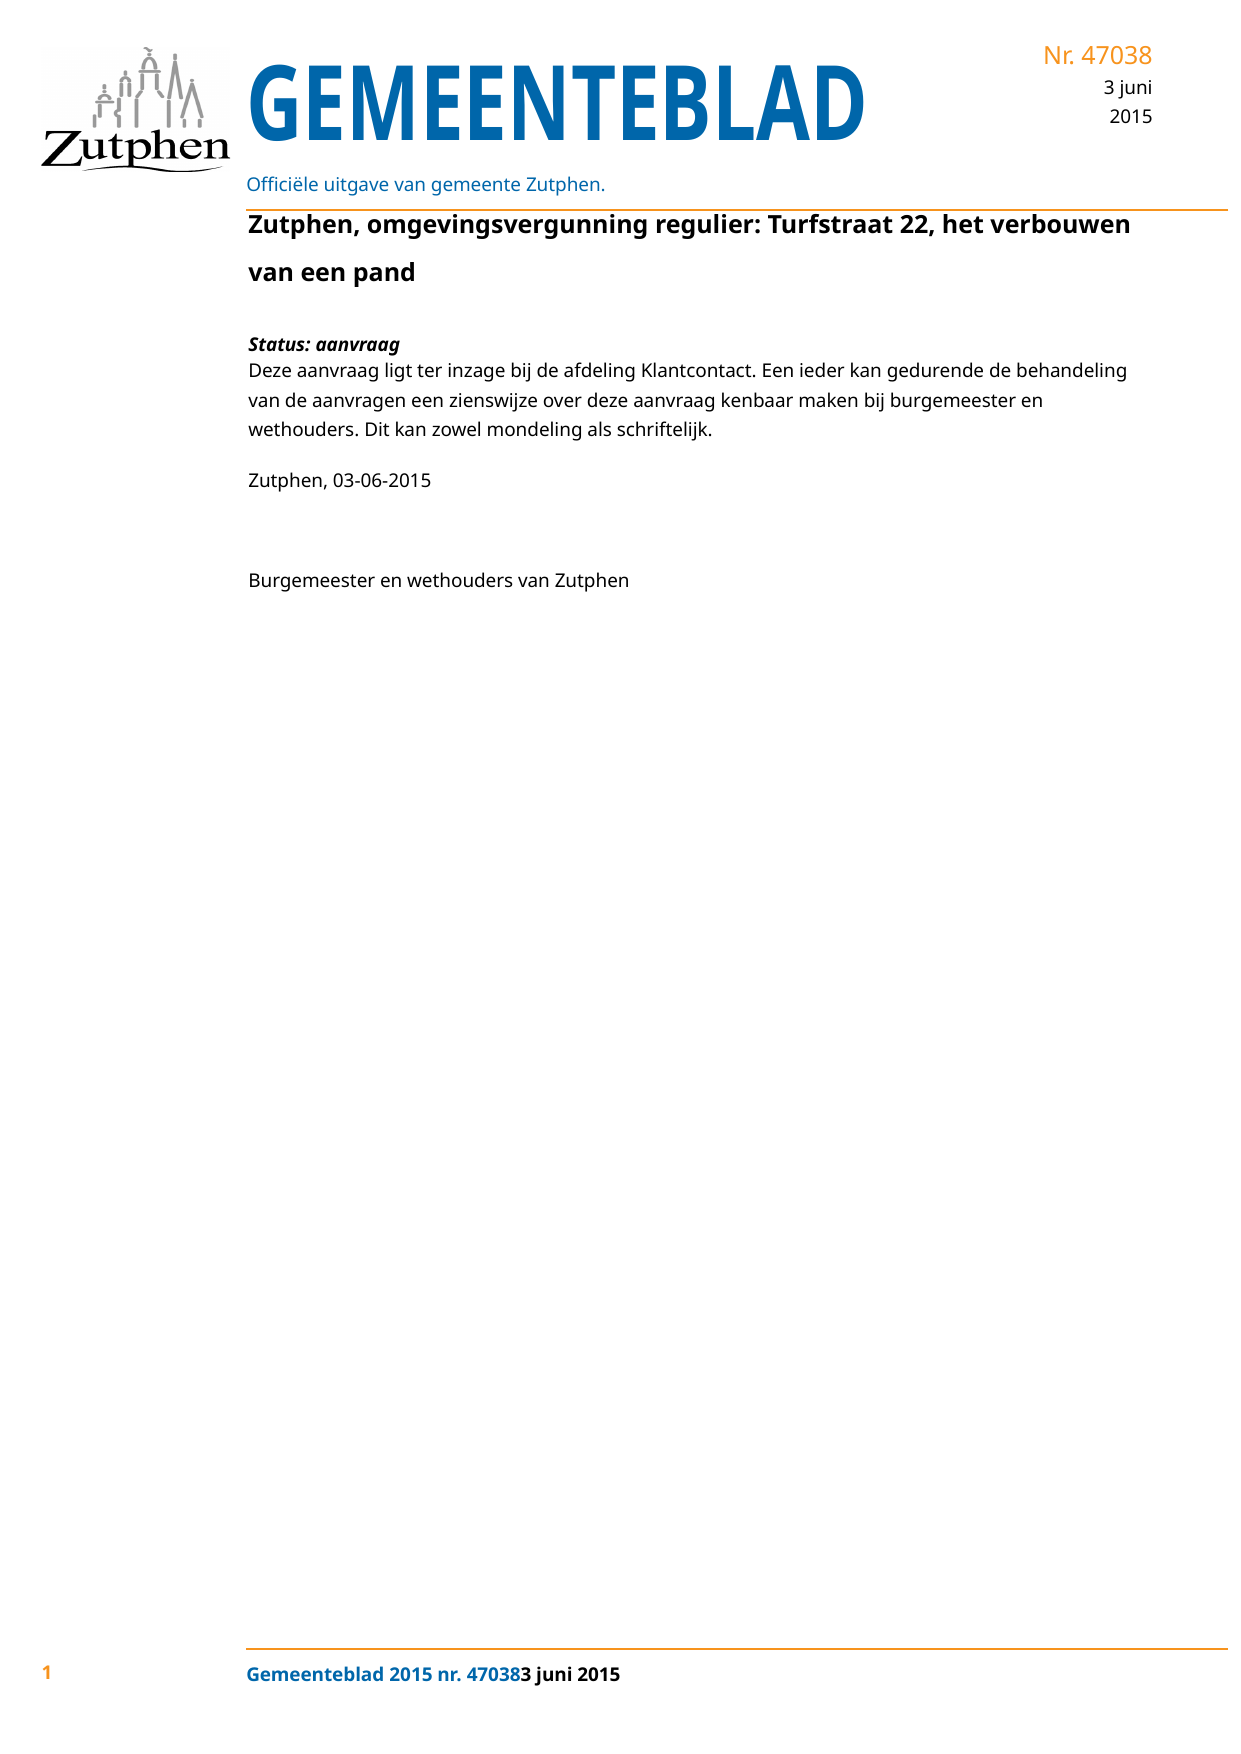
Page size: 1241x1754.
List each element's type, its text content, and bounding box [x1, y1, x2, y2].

text Burgemeester en wethouders van Zutphen [248, 568, 1152, 593]
text Status: aanvraag [248, 331, 1152, 357]
text Zutphen, 03-06-2015 [248, 467, 1152, 492]
picture [41, 47, 231, 172]
text Deze aanvraag ligt ter inzage bij de afdeling Klantcontact. Een ieder kan gedurende de behandeling van de aanvragen een zienswijze over deze aanvraag kenbaar maken bij burgemeester en wethouders. Dit kan zowel mondeling als schriftelijk. [248, 357, 1152, 442]
text Zutphen, omgevingsvergunning regulier: Turfstraat 22, het verbouwen van een pand [248, 211, 1152, 288]
